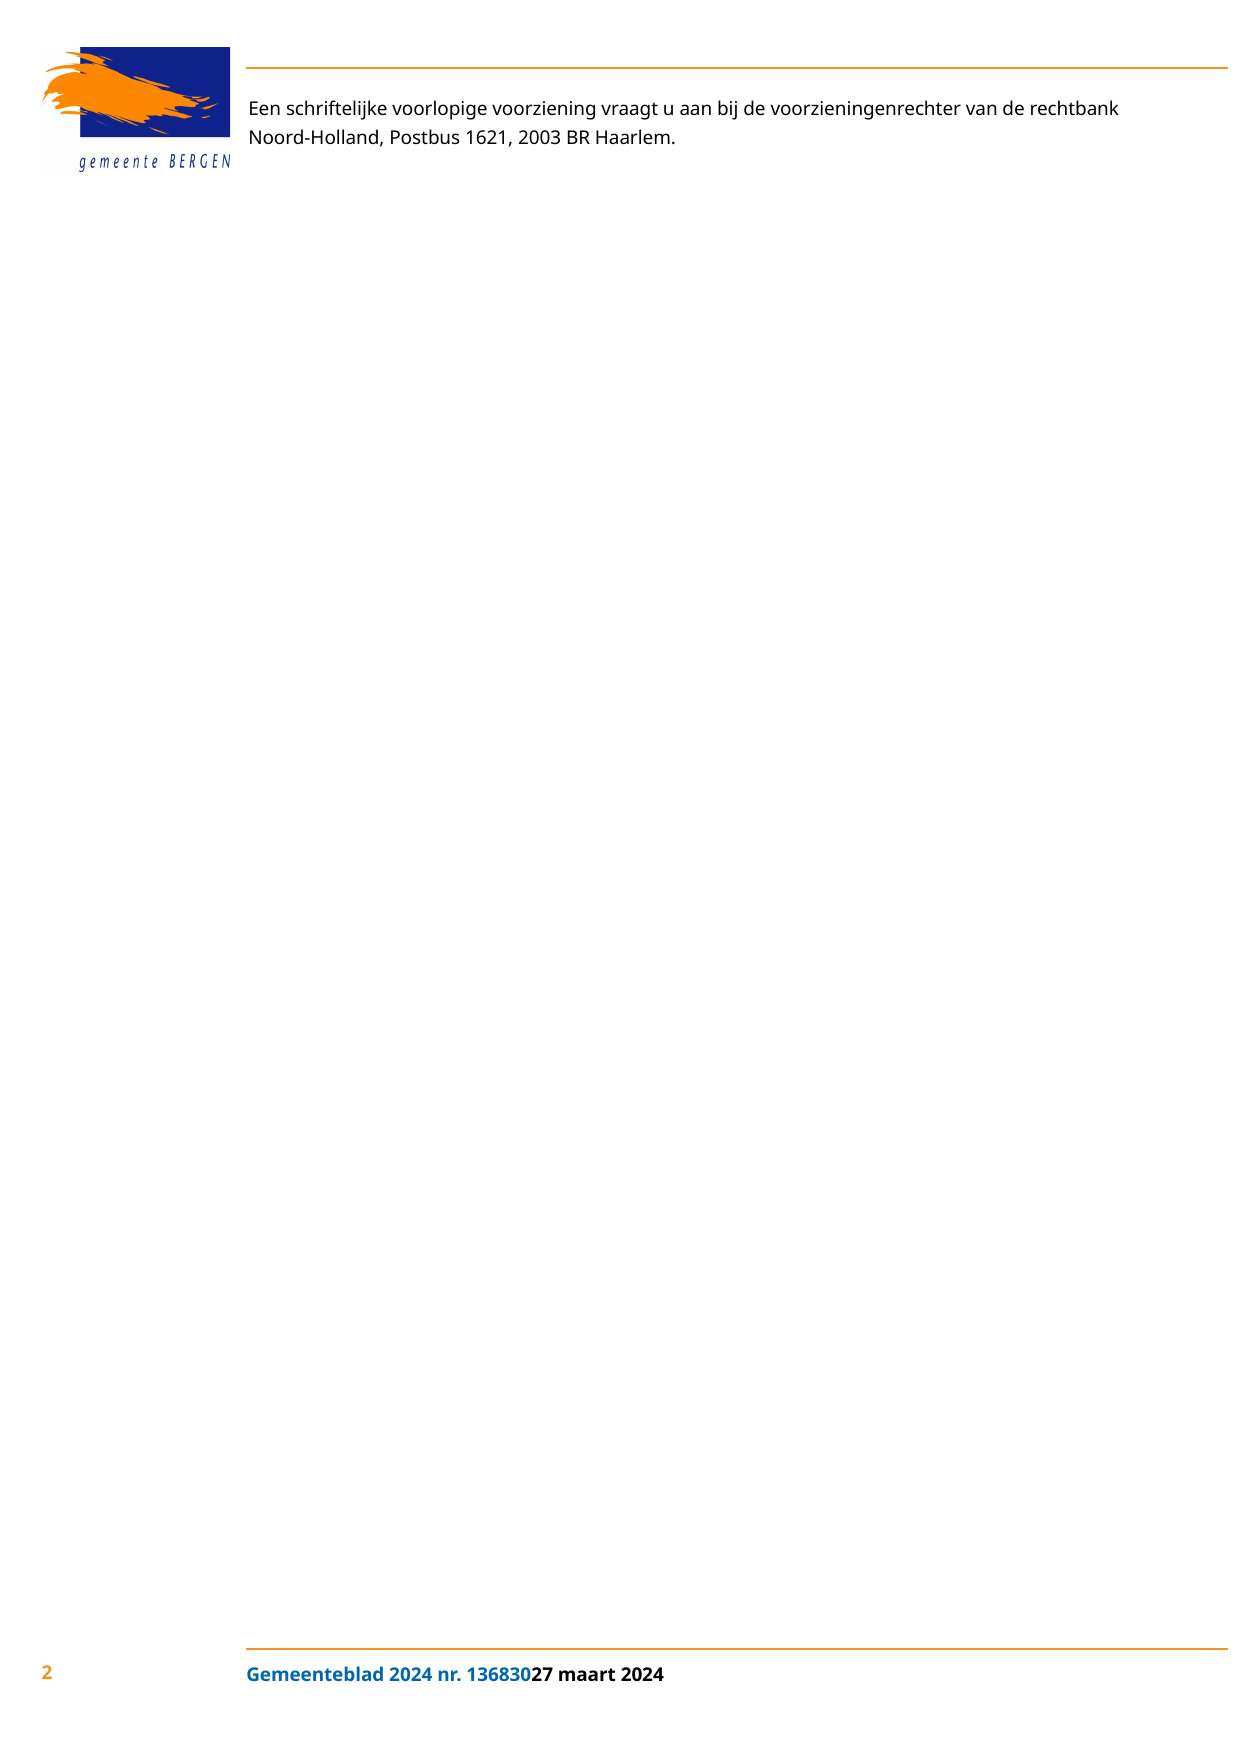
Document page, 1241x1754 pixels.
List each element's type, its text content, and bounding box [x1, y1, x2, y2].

picture [41, 47, 231, 172]
text Een schriftelijke voorlopige voorziening vraagt u aan bij de voorzieningenrechter van de rechtbank Noord-Holland, Postbus 1621, 2003 BR Haarlem. [248, 95, 1152, 150]
